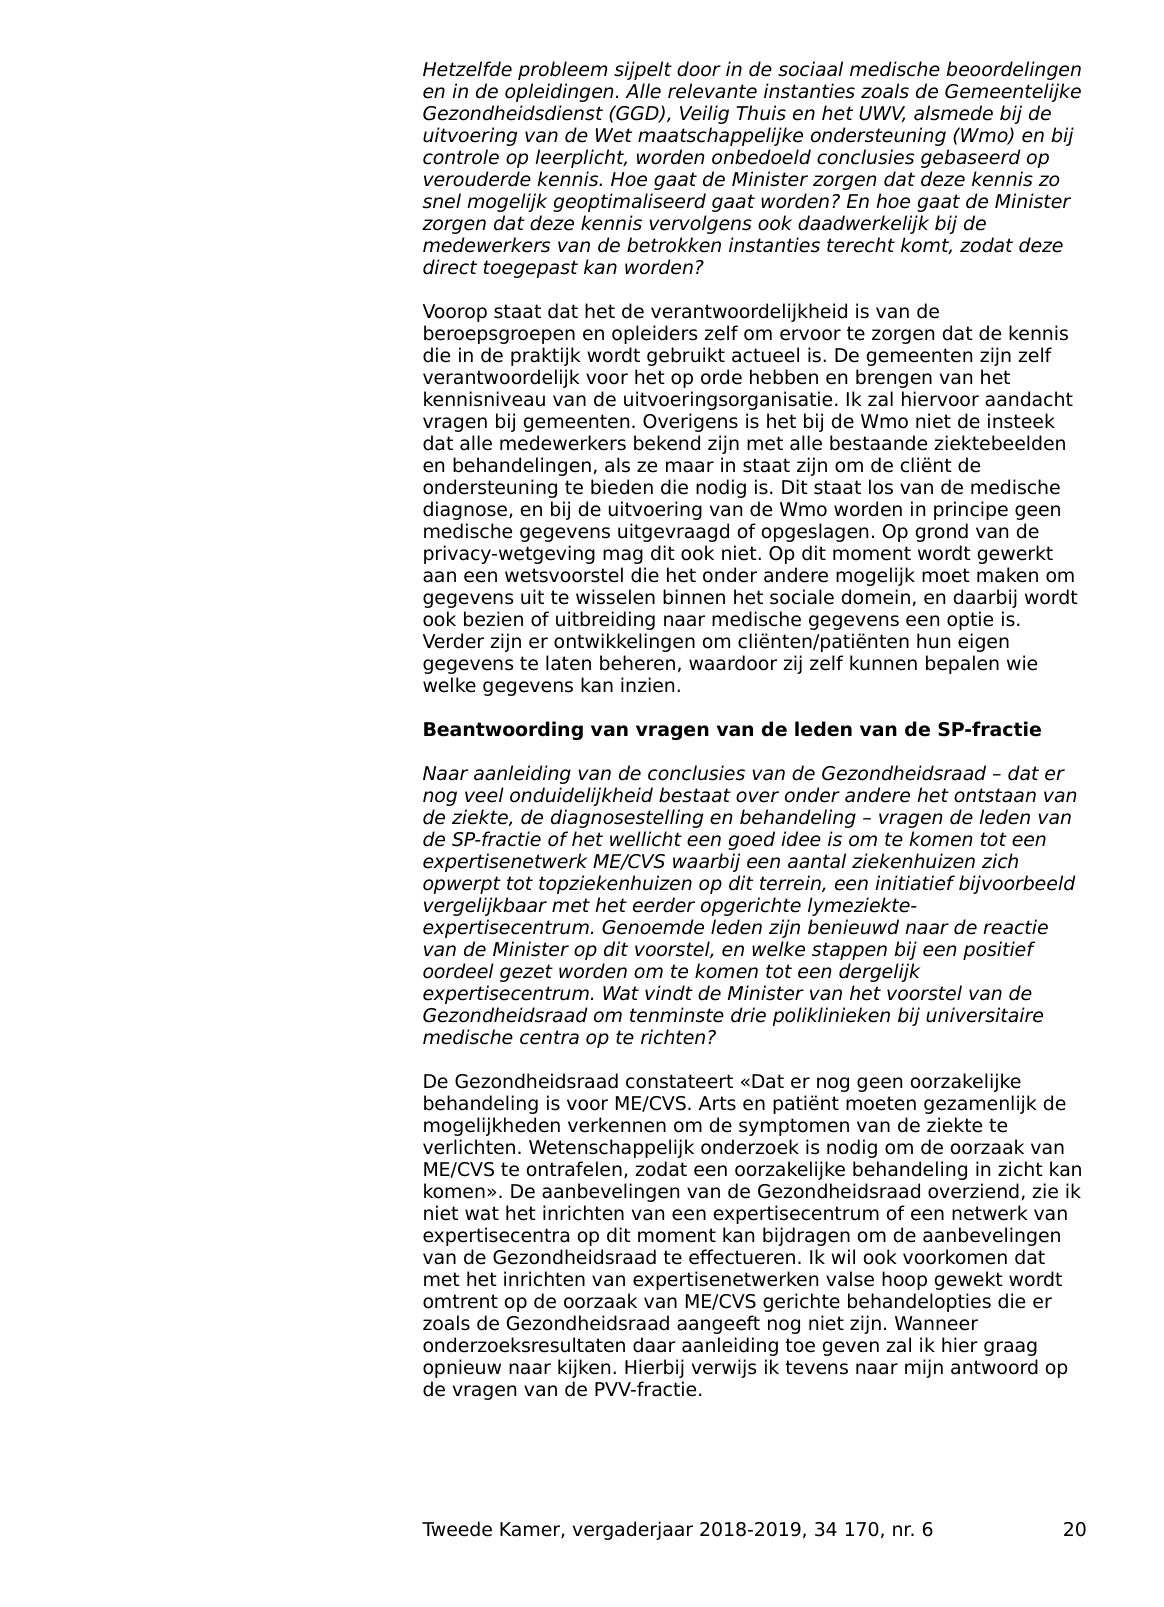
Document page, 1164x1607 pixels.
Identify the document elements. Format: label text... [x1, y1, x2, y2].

text Voorop staat dat het de verantwoordelijkheid is van de beroepsgroepen en opleiders zelf om ervoor te zorgen dat de kennis die in de praktijk wordt gebruikt actueel is. De gemeenten zijn zelf verantwoordelijk voor het op orde hebben en brengen van het kennisniveau van de uitvoeringsorganisatie. Ik zal hiervoor aandacht vragen bij gemeenten. Overigens is het bij de Wmo niet de insteek dat alle medewerkers bekend zijn met alle bestaande ziektebeelden en behandelingen, als ze maar in staat zijn om de cliënt de ondersteuning te bieden die nodig is. Dit staat los van de medische diagnose, en bij de uitvoering van de Wmo worden in principe geen medische gegevens uitgevraagd of opgeslagen. Op grond van de privacy-wetgeving mag dit ook niet. Op dit moment wordt gewerkt aan een wetsvoorstel die het onder andere mogelijk moet maken om gegevens uit te wisselen binnen het sociale domein, en daarbij wordt ook bezien of uitbreiding naar medische gegevens een optie is. Verder zijn er ontwikkelingen om cliënten/patiënten hun eigen gegevens te laten beheren, waardoor zij zelf kunnen bepalen wie welke gegevens kan inzien. [422, 301, 1087, 697]
subtitle Beantwoording van vragen van de leden van de SP-fractie [422, 719, 1087, 741]
subtitle Naar aanleiding van de conclusies van de Gezondheidsraad – dat er nog veel onduidelijkheid bestaat over onder andere het ontstaan van de ziekte, de diagnosestelling en behandeling – vragen de leden van de SP-fractie of het wellicht een goed idee is om te komen tot een expertisenetwerk ME/CVS waarbij een aantal ziekenhuizen zich opwerpt tot topziekenhuizen op dit terrein, een initiatief bijvoorbeeld vergelijkbaar met het eerder opgerichte lymeziekte-expertisecentrum. Genoemde leden zijn benieuwd naar de reactie van de Minister op dit voorstel, en welke stappen bij een positief oordeel gezet worden om te komen tot een dergelijk expertisecentrum. Wat vindt de Minister van het voorstel van de Gezondheidsraad om tenminste drie poliklinieken bij universitaire medische centra op te richten? [422, 763, 1087, 1049]
text De Gezondheidsraad constateert «Dat er nog geen oorzakelijke behandeling is voor ME/CVS. Arts en patiënt moeten gezamenlijk de mogelijkheden verkennen om de symptomen van de ziekte te verlichten. Wetenschappelijk onderzoek is nodig om de oorzaak van ME/CVS te ontrafelen, zodat een oorzakelijke behandeling in zicht kan komen». De aanbevelingen van de Gezondheidsraad overziend, zie ik niet wat het inrichten van een expertisecentrum of een netwerk van expertisecentra op dit moment kan bijdragen om de aanbevelingen van de Gezondheidsraad te effectueren. Ik wil ook voorkomen dat met het inrichten van expertisenetwerken valse hoop gewekt wordt omtrent op de oorzaak van ME/CVS gerichte behandelopties die er zoals de Gezondheidsraad aangeeft nog niet zijn. Wanneer onderzoeksresultaten daar aanleiding toe geven zal ik hier graag opnieuw naar kijken. Hierbij verwijs ik tevens naar mijn antwoord op de vragen van de PVV-fractie. [422, 1071, 1087, 1401]
subtitle Hetzelfde probleem sijpelt door in de sociaal medische beoordelingen en in de opleidingen. Alle relevante instanties zoals de Gemeentelijke Gezondheidsdienst (GGD), Veilig Thuis en het UWV, alsmede bij de uitvoering van de Wet maatschappelijke ondersteuning (Wmo) en bij controle op leerplicht, worden onbedoeld conclusies gebaseerd op verouderde kennis. Hoe gaat de Minister zorgen dat deze kennis zo snel mogelijk geoptimaliseerd gaat worden? En hoe gaat de Minister zorgen dat deze kennis vervolgens ook daadwerkelijk bij de medewerkers van de betrokken instanties terecht komt, zodat deze direct toegepast kan worden? [422, 59, 1087, 279]
